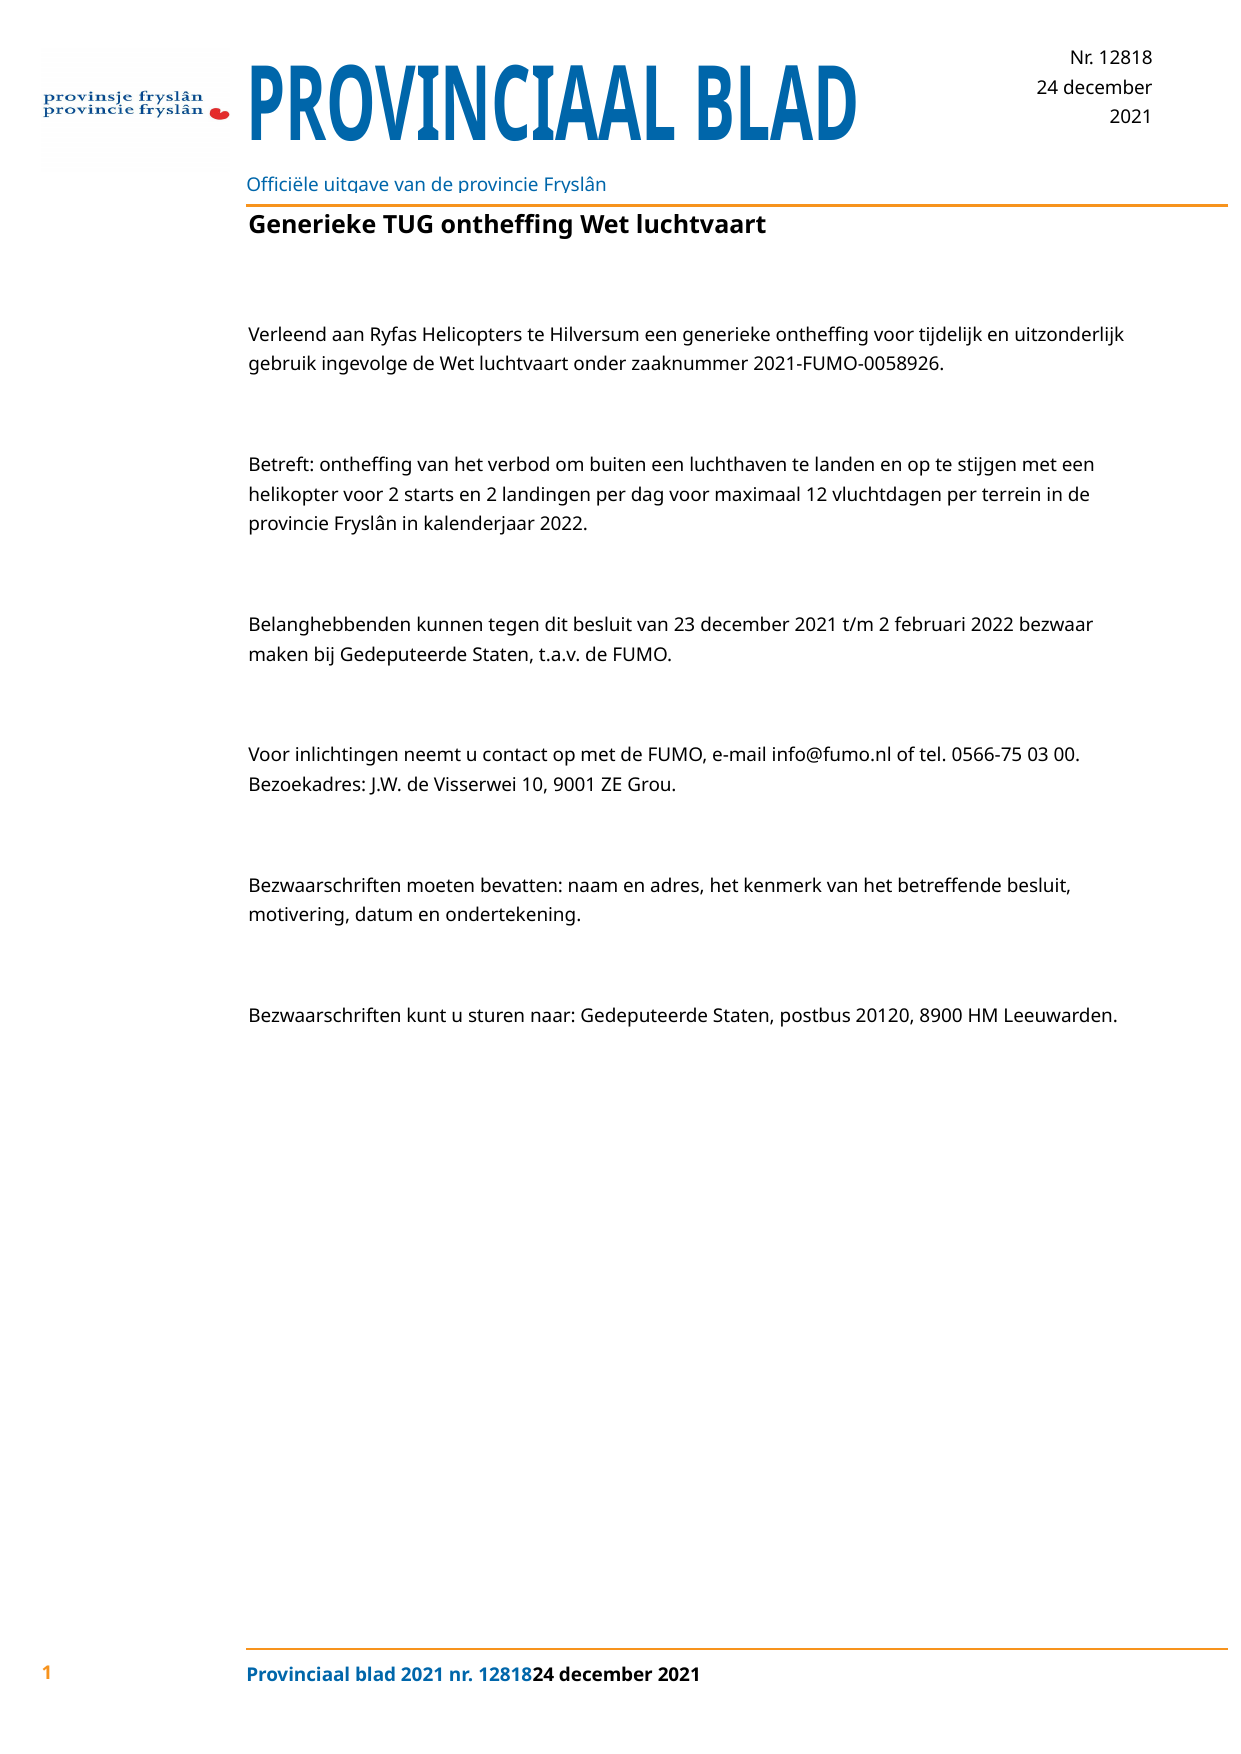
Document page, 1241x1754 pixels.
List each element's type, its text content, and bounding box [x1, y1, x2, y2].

text Bezwaarschriften moeten bevatten: naam en adres, het kenmerk van het betreffende besluit, motivering, datum en ondertekening. [248, 872, 1152, 927]
text Belanghebbenden kunnen tegen dit besluit van 23 december 2021 t/m 2 februari 2022 bezwaar maken bij Gedeputeerde Staten, t.a.v. de FUMO. [248, 611, 1152, 666]
text Verleend aan Ryfas Helicopters te Hilversum een generieke ontheffing voor tijdelijk en uitzonderlijk gebruik ingevolge de Wet luchtvaart onder zaaknummer 2021-FUMO-0058926. [248, 321, 1152, 376]
text Voor inlichtingen neemt u contact op met de FUMO, e-mail info@fumo.nl of tel. 0566-75 03 00. Bezoekadres: J.W. de Visserwei 10, 9001 ZE Grou. [248, 742, 1152, 797]
text Bezwaarschriften kunt u sturen naar: Gedeputeerde Staten, postbus 20120, 8900 HM Leeuwarden. [248, 1002, 1152, 1028]
text Betreft: ontheffing van het verbod om buiten een luchthaven te landen en op te stijgen met een helikopter voor 2 starts en 2 landingen per dag voor maximaal 12 vluchtdagen per terrein in de provincie Fryslân in kalenderjaar 2022. [248, 451, 1152, 536]
picture [41, 47, 231, 172]
text Generieke TUG ontheffing Wet luchtvaart [248, 207, 1152, 241]
